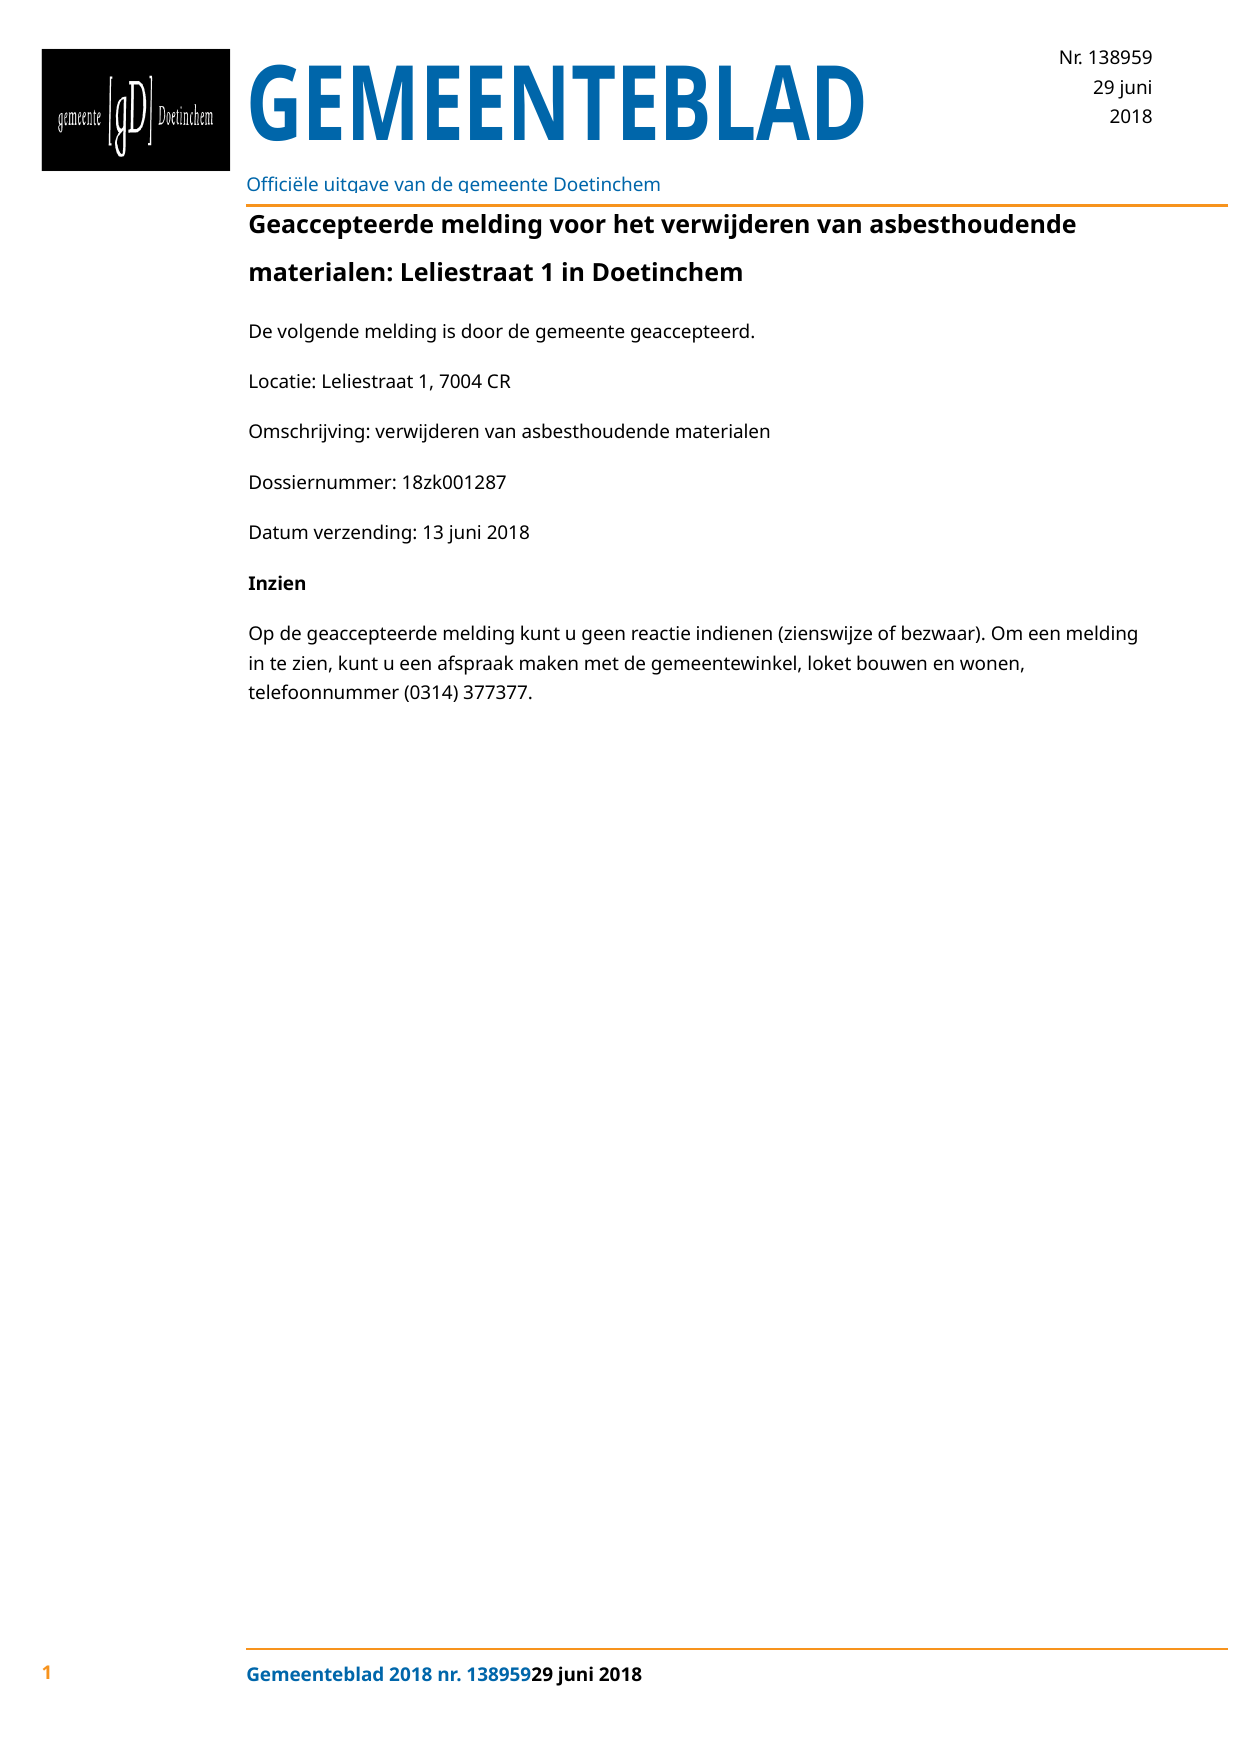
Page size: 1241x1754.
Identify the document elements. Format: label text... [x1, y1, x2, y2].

text Datum verzending: 13 juni 2018 [248, 519, 1152, 545]
text Geaccepteerde melding voor het verwijderen van asbesthoudende materialen: Leliestraat 1 in Doetinchem [248, 207, 1152, 288]
picture [41, 47, 231, 172]
text Dossiernummer: 18zk001287 [248, 469, 1152, 495]
text Inzien [248, 570, 1152, 596]
text De volgende melding is door de gemeente geaccepteerd. [248, 318, 1152, 344]
text Op de geaccepteerde melding kunt u geen reactie indienen (zienswijze of bezwaar). Om een melding in te zien, kunt u een afspraak maken met de gemeentewinkel, loket bouwen en wonen, telefoonnummer (0314) 377377. [248, 620, 1152, 705]
text Locatie: Leliestraat 1, 7004 CR [248, 368, 1152, 394]
text Omschrijving: verwijderen van asbesthoudende materialen [248, 419, 1152, 444]
